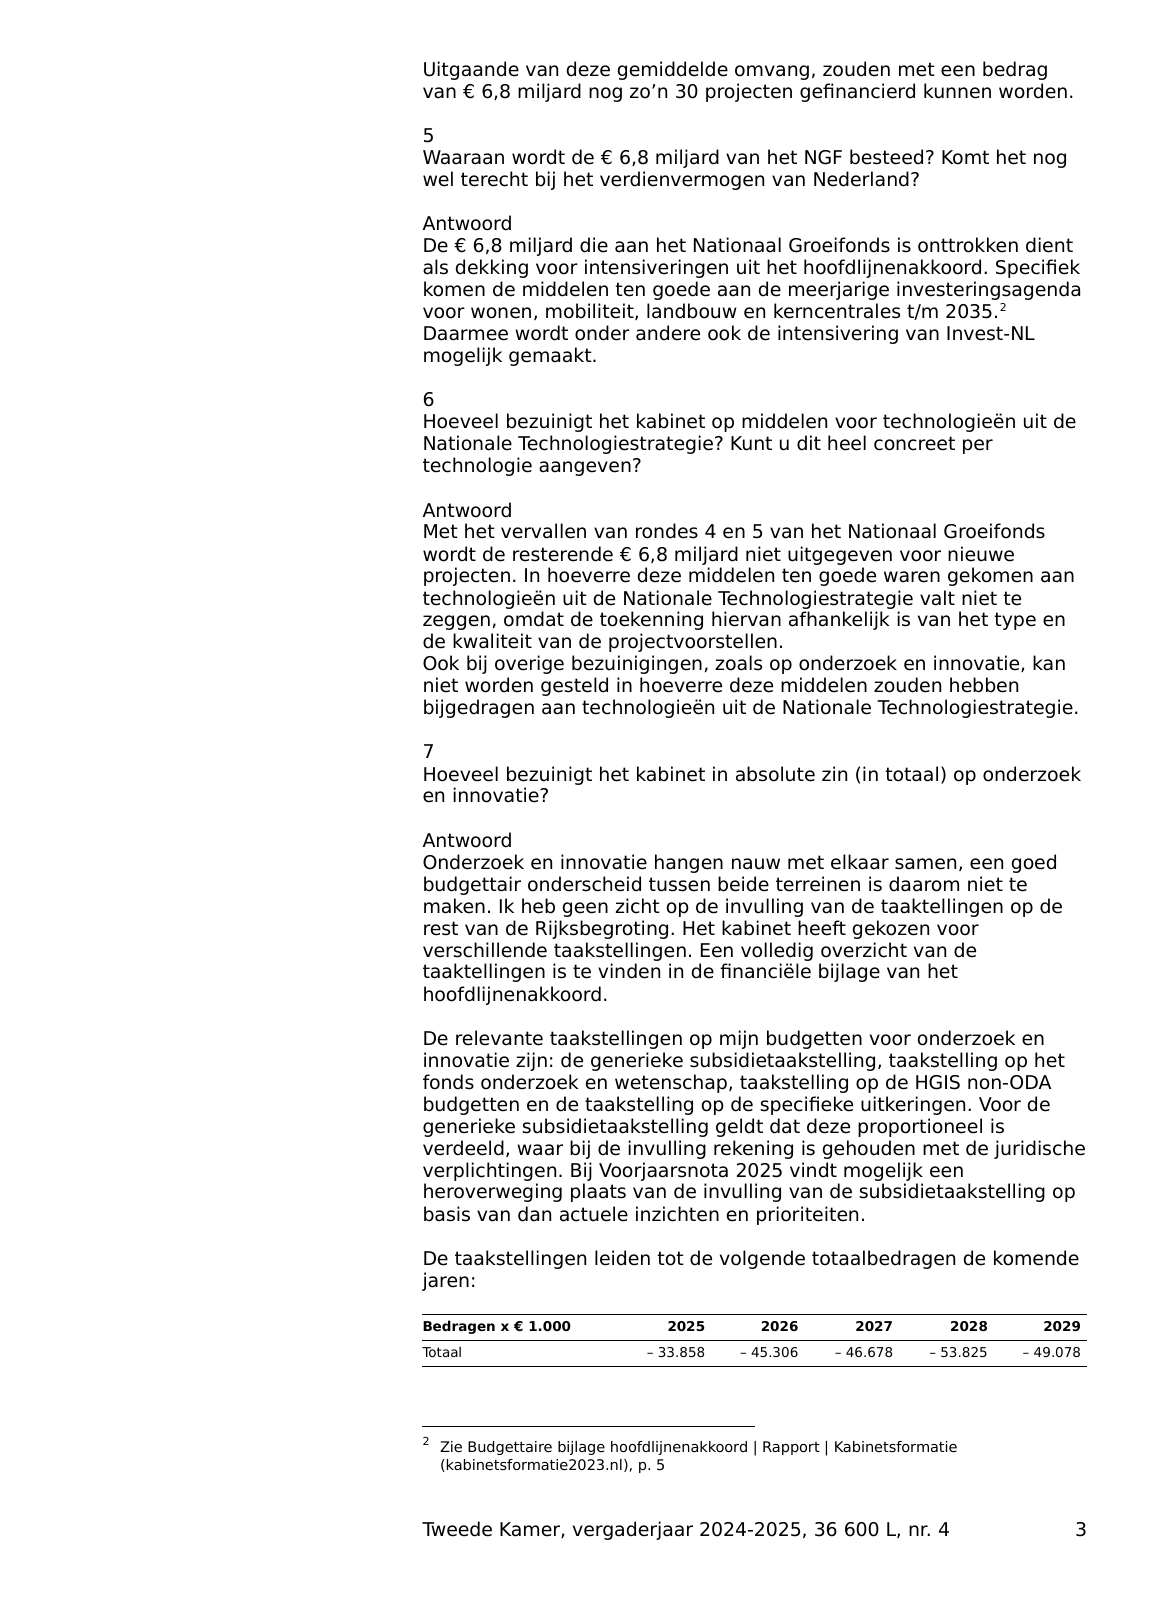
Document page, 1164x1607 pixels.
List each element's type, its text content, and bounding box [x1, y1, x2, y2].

table_header 2025 [618, 1315, 711, 1339]
text Waaraan wordt de € 6,8 miljard van het NGF besteed? Komt het nog wel terecht bij het verdienvermogen van Nederland? [422, 147, 1087, 191]
table_header 2027 [804, 1315, 899, 1339]
text Hoeveel bezuinigt het kabinet in absolute zin (in totaal) op onderzoek en innovatie? [422, 763, 1087, 807]
text De relevante taakstellingen op mijn budgetten voor onderzoek en innovatie zijn: de generieke subsidietaakstelling, taakstelling op het fonds onderzoek en wetenschap, taakstelling op de HGIS non-ODA budgetten en de taakstelling op de specifieke uitkeringen. Voor de generieke subsidietaakstelling geldt dat deze proportioneel is verdeeld, waar bij de invulling rekening is gehouden met de juridische verplichtingen. Bij Voorjaarsnota 2025 vindt mogelĳk een heroverweging plaats van de invulling van de subsidietaakstelling op basis van dan actuele inzichten en prioriteiten. [422, 1028, 1087, 1225]
text Zie Budgettaire bijlage hoofdlijnenakkoord | Rapport | Kabinetsformatie (kabinetsformatie2023.nl), p. 5 [422, 1435, 1087, 1474]
text 6 [422, 389, 1087, 411]
text De taakstellingen leiden tot de volgende totaalbedragen de komende jaren: [422, 1248, 1087, 1292]
text Ook bij overige bezuinigingen, zoals op onderzoek en innovatie, kan niet worden gesteld in hoeverre deze middelen zouden hebben bijgedragen aan technologieën uit de Nationale Technologiestrategie. [422, 653, 1087, 719]
text 7 [422, 741, 1087, 763]
text De € 6,8 miljard die aan het Nationaal Groeifonds is onttrokken dient als dekking voor intensiveringen uit het hoofdlijnenakkoord. Specifiek komen de middelen ten goede aan de meerjarige investeringsagenda voor wonen, mobiliteit, landbouw en kerncentrales t/m 2035. Daarmee wordt onder andere ook de intensivering van Invest-NL mogelijk gemaakt. [422, 235, 1087, 367]
table_cell – 33.858 [618, 1341, 711, 1366]
text Onderzoek en innovatie hangen nauw met elkaar samen, een goed budgettair onderscheid tussen beide terreinen is daarom niet te maken. Ik heb geen zicht op de invulling van de taaktellingen op de rest van de Rijksbegroting. Het kabinet heeft gekozen voor verschillende taakstellingen. Een volledig overzicht van de taaktellingen is te vinden in de financiële bijlage van het hoofdlijnenakkoord. [422, 852, 1087, 1005]
table_cell – 53.825 [899, 1341, 993, 1366]
table_header 2026 [711, 1315, 804, 1339]
table_cell Totaal [422, 1341, 618, 1366]
table_header Bedragen x € 1.000 [422, 1315, 618, 1339]
text Antwoord [422, 829, 1087, 852]
table_header 2028 [899, 1315, 993, 1339]
text Uitgaande van deze gemiddelde omvang, zouden met een bedrag van € 6,8 miljard nog zo’n 30 projecten gefinancierd kunnen worden. [422, 59, 1087, 103]
table_cell – 46.678 [804, 1341, 899, 1366]
table_cell – 49.078 [994, 1341, 1087, 1366]
table_cell – 45.306 [711, 1341, 804, 1366]
table_header 2029 [994, 1315, 1087, 1339]
text 5 [422, 125, 1087, 147]
text Met het vervallen van rondes 4 en 5 van het Nationaal Groeifonds wordt de resterende € 6,8 miljard niet uitgegeven voor nieuwe projecten. In hoeverre deze middelen ten goede waren gekomen aan technologieën uit de Nationale Technologiestrategie valt niet te zeggen, omdat de toekenning hiervan afhankelijk is van het type en de kwaliteit van de projectvoorstellen. [422, 521, 1087, 653]
text Antwoord [422, 499, 1087, 521]
text Hoeveel bezuinigt het kabinet op middelen voor technologieën uit de Nationale Technologiestrategie? Kunt u dit heel concreet per technologie aangeven? [422, 411, 1087, 477]
text Antwoord [422, 213, 1087, 235]
